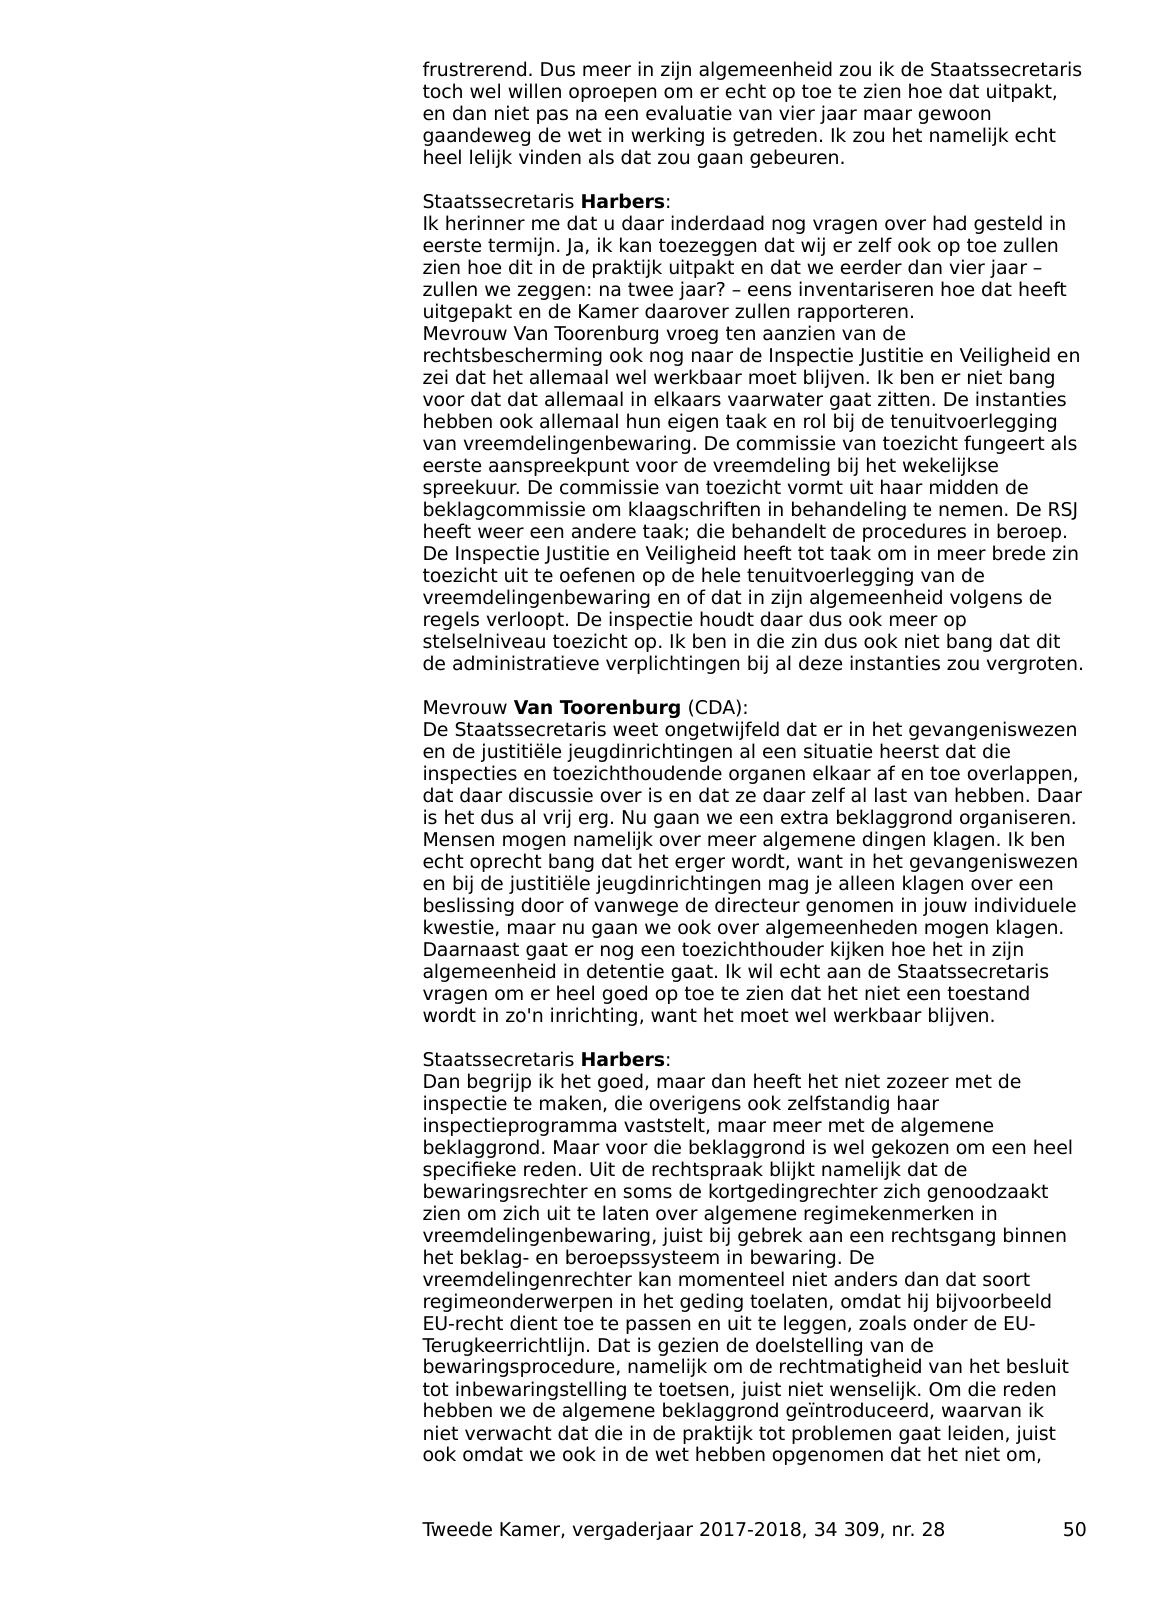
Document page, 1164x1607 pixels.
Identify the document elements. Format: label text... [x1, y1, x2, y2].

text Dan begrijp ik het goed, maar dan heeft het niet zozeer met de inspectie te maken, die overigens ook zelfstandig haar inspectieprogramma vaststelt, maar meer met de algemene beklaggrond. Maar voor die beklaggrond is wel gekozen om een heel specifieke reden. Uit de rechtspraak blijkt namelijk dat de bewaringsrechter en soms de kortgedingrechter zich genoodzaakt zien om zich uit te laten over algemene regimekenmerken in vreemdelingenbewaring, juist bij gebrek aan een rechtsgang binnen het beklag- en beroepssysteem in bewaring. De vreemdelingenrechter kan momenteel niet anders dan dat soort regimeonderwerpen in het geding toelaten, omdat hij bijvoorbeeld EU-recht dient toe te passen en uit te leggen, zoals onder de EU-Terugkeerrichtlijn. Dat is gezien de doelstelling van de bewaringsprocedure, namelijk om de rechtmatigheid van het besluit tot inbewaringstelling te toetsen, juist niet wenselijk. Om die reden hebben we de algemene beklaggrond geïntroduceerd, waarvan ik niet verwacht dat die in de praktijk tot problemen gaat leiden, juist ook omdat we ook in de wet hebben opgenomen dat het niet om, [422, 1071, 1087, 1466]
text Staatssecretaris Harbers: [422, 191, 1087, 213]
text Mevrouw Van Toorenburg (CDA): [422, 697, 1087, 719]
text Ik herinner me dat u daar inderdaad nog vragen over had gesteld in eerste termijn. Ja, ik kan toezeggen dat wij er zelf ook op toe zullen zien hoe dit in de praktijk uitpakt en dat we eerder dan vier jaar – zullen we zeggen: na twee jaar? – eens inventariseren hoe dat heeft uitgepakt en de Kamer daarover zullen rapporteren. [422, 213, 1087, 323]
text Mevrouw Van Toorenburg vroeg ten aanzien van de rechtsbescherming ook nog naar de Inspectie Justitie en Veiligheid en zei dat het allemaal wel werkbaar moet blijven. Ik ben er niet bang voor dat dat allemaal in elkaars vaarwater gaat zitten. De instanties hebben ook allemaal hun eigen taak en rol bij de tenuitvoerlegging van vreemdelingenbewaring. De commissie van toezicht fungeert als eerste aanspreekpunt voor de vreemdeling bij het wekelijkse spreekuur. De commissie van toezicht vormt uit haar midden de beklagcommissie om klaagschriften in behandeling te nemen. De RSJ heeft weer een andere taak; die behandelt de procedures in beroep. De Inspectie Justitie en Veiligheid heeft tot taak om in meer brede zin toezicht uit te oefenen op de hele tenuitvoerlegging van de vreemdelingenbewaring en of dat in zijn algemeenheid volgens de regels verloopt. De inspectie houdt daar dus ook meer op stelselniveau toezicht op. Ik ben in die zin dus ook niet bang dat dit de administratieve verplichtingen bij al deze instanties zou vergroten. [422, 323, 1087, 675]
text frustrerend. Dus meer in zijn algemeenheid zou ik de Staatssecretaris toch wel willen oproepen om er echt op toe te zien hoe dat uitpakt, en dan niet pas na een evaluatie van vier jaar maar gewoon gaandeweg de wet in werking is getreden. Ik zou het namelijk echt heel lelijk vinden als dat zou gaan gebeuren. [422, 59, 1087, 169]
text Staatssecretaris Harbers: [422, 1049, 1087, 1071]
text De Staatssecretaris weet ongetwijfeld dat er in het gevangeniswezen en de justitiële jeugdinrichtingen al een situatie heerst dat die inspecties en toezichthoudende organen elkaar af en toe overlappen, dat daar discussie over is en dat ze daar zelf al last van hebben. Daar is het dus al vrij erg. Nu gaan we een extra beklaggrond organiseren. Mensen mogen namelijk over meer algemene dingen klagen. Ik ben echt oprecht bang dat het erger wordt, want in het gevangeniswezen en bij de justitiële jeugdinrichtingen mag je alleen klagen over een beslissing door of vanwege de directeur genomen in jouw individuele kwestie, maar nu gaan we ook over algemeenheden mogen klagen. Daarnaast gaat er nog een toezichthouder kijken hoe het in zijn algemeenheid in detentie gaat. Ik wil echt aan de Staatssecretaris vragen om er heel goed op toe te zien dat het niet een toestand wordt in zo'n inrichting, want het moet wel werkbaar blijven. [422, 719, 1087, 1027]
